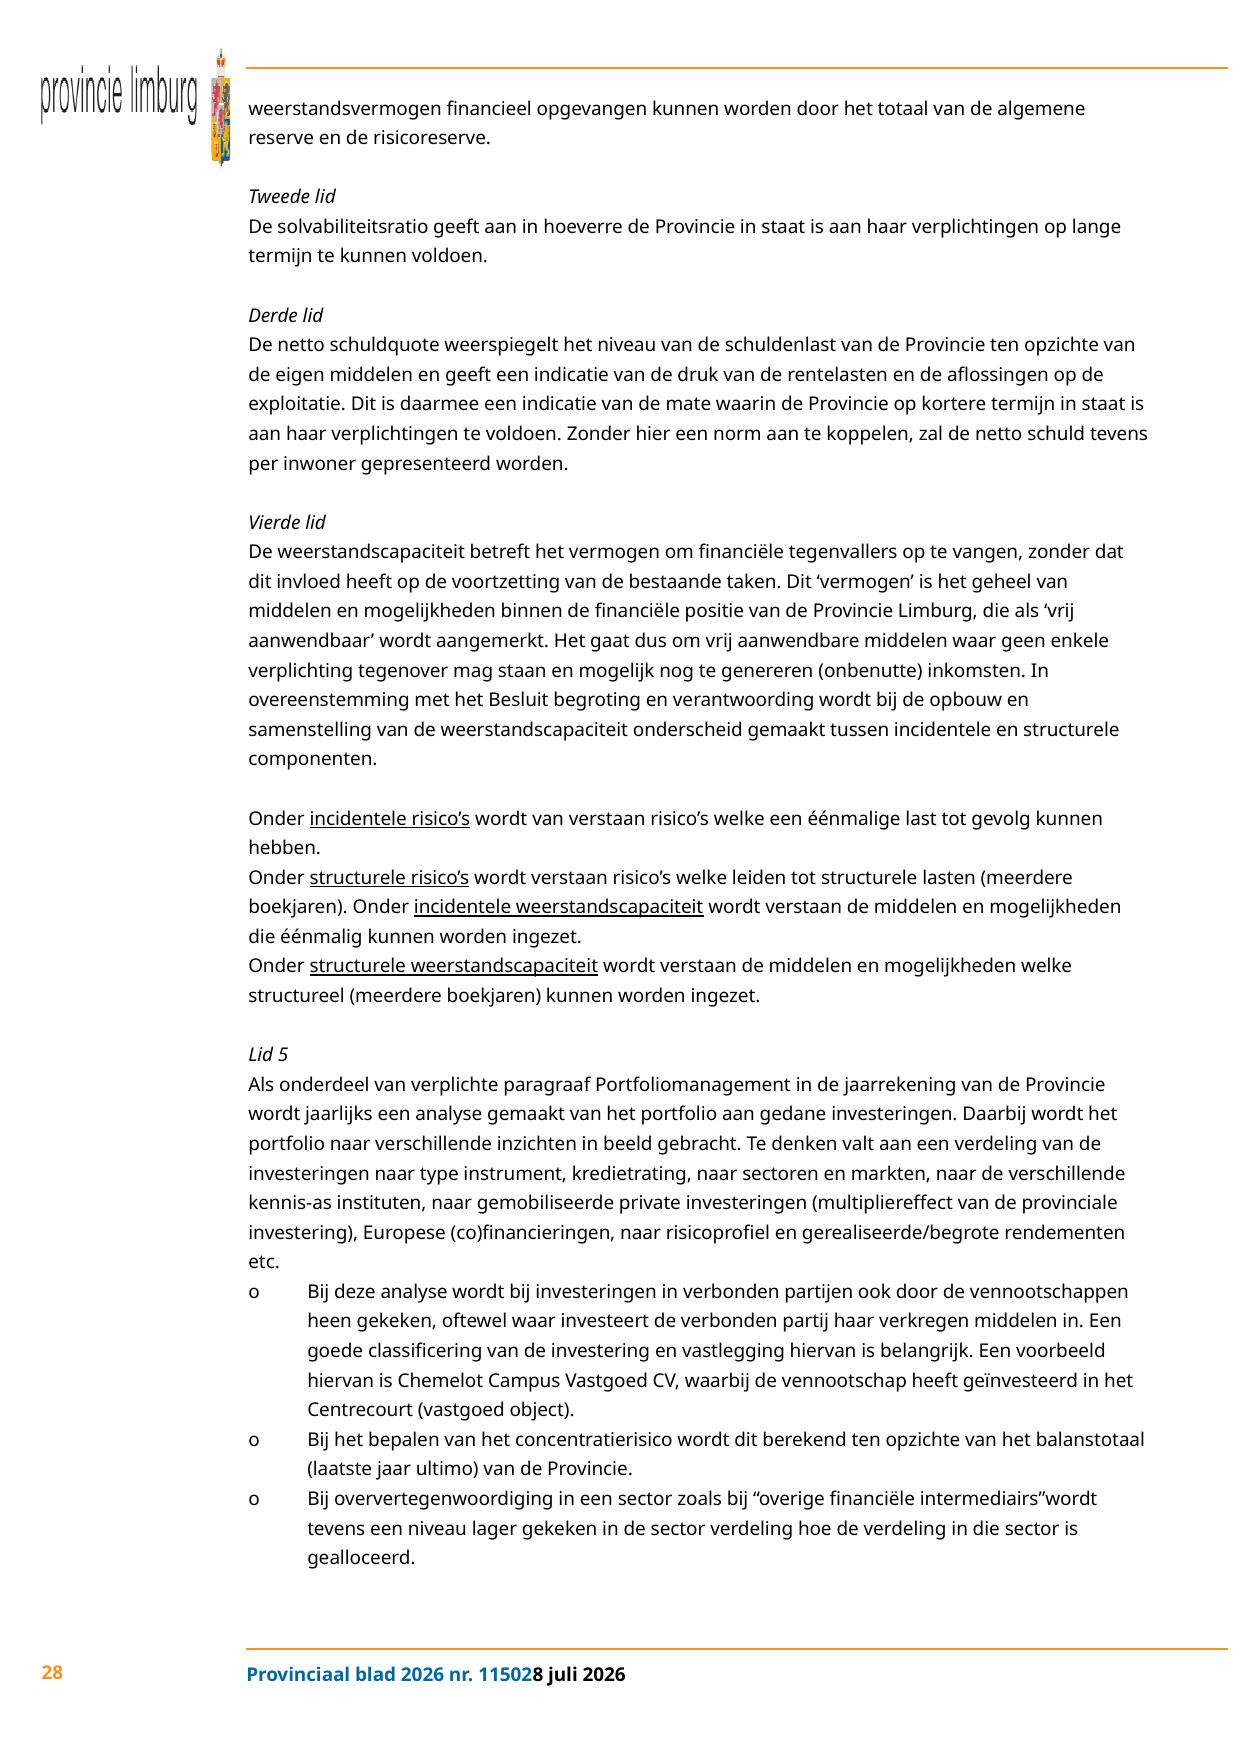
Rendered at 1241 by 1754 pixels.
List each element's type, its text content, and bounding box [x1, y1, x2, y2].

text Lid 5 [248, 1041, 1152, 1067]
text Onder incidentele risico’s wordt van verstaan risico’s welke een éénmalige last tot gevolg kunnen hebben. [248, 805, 1152, 860]
list Bij het bepalen van het concentratierisico wordt dit berekend ten opzichte van het balanstotaal (laatste jaar ultimo) van de Provincie. [248, 1426, 1152, 1481]
text De netto schuldquote weerspiegelt het niveau van de schuldenlast van de Provincie ten opzichte van de eigen middelen en geeft een indicatie van de druk van de rentelasten en de aflossingen op de exploitatie. Dit is daarmee een indicatie van de mate waarin de Provincie op kortere termijn in staat is aan haar verplichtingen te voldoen. Zonder hier een norm aan te koppelen, zal de netto schuld tevens per inwoner gepresenteerd worden. [248, 331, 1152, 476]
list Bij deze analyse wordt bij investeringen in verbonden partijen ook door de vennootschappen heen gekeken, oftewel waar investeert de verbonden partij haar verkregen middelen in. Een goede classificering van de investering en vastlegging hiervan is belangrijk. Een voorbeeld hiervan is Chemelot Campus Vastgoed CV, waarbij de vennootschap heeft geïnvesteerd in het Centrecourt (vastgoed object). [248, 1278, 1152, 1422]
text Derde lid [248, 302, 1152, 328]
text Tweede lid [248, 183, 1152, 209]
text De weerstandscapaciteit betreft het vermogen om financiële tegenvallers op te vangen, zonder dat dit invloed heeft op de voortzetting van de bestaande taken. Dit ‘vermogen’ is het geheel van middelen en mogelijkheden binnen de financiële positie van de Provincie Limburg, die als ‘vrij aanwendbaar’ wordt aangemerkt. Het gaat dus om vrij aanwendbare middelen waar geen enkele verplichting tegenover mag staan en mogelijk nog te genereren (onbenutte) inkomsten. In overeenstemming met het Besluit begroting en verantwoording wordt bij de opbouw en samenstelling van de weerstandscapaciteit onderscheid gemaakt tussen incidentele en structurele componenten. [248, 538, 1152, 771]
picture [41, 47, 231, 172]
text Onder structurele weerstandscapaciteit wordt verstaan de middelen en mogelijkheden welke structureel (meerdere boekjaren) kunnen worden ingezet. [248, 953, 1152, 1008]
list Bij oververtegenwoordiging in een sector zoals bij “overige financiële intermediairs”wordt tevens een niveau lager gekeken in de sector verdeling hoe de verdeling in die sector is gealloceerd. [248, 1485, 1152, 1570]
text Onder structurele risico’s wordt verstaan risico’s welke leiden tot structurele lasten (meerdere boekjaren). Onder incidentele weerstandscapaciteit wordt verstaan de middelen en mogelijkheden die éénmalig kunnen worden ingezet. [248, 864, 1152, 949]
text De solvabiliteitsratio geeft aan in hoeverre de Provincie in staat is aan haar verplichtingen op lange termijn te kunnen voldoen. [248, 213, 1152, 268]
text weerstandsvermogen financieel opgevangen kunnen worden door het totaal van de algemene reserve en de risicoreserve. [248, 95, 1152, 150]
text Als onderdeel van verplichte paragraaf Portfoliomanagement in de jaarrekening van de Provincie wordt jaarlijks een analyse gemaakt van het portfolio aan gedane investeringen. Daarbij wordt het portfolio naar verschillende inzichten in beeld gebracht. Te denken valt aan een verdeling van de investeringen naar type instrument, kredietrating, naar sectoren en markten, naar de verschillende kennis-as instituten, naar gemobiliseerde private investeringen (multipliereffect van de provinciale investering), Europese (co)financieringen, naar risicoprofiel en gerealiseerde/begrote rendementen etc. [248, 1071, 1152, 1274]
text Vierde lid [248, 509, 1152, 535]
